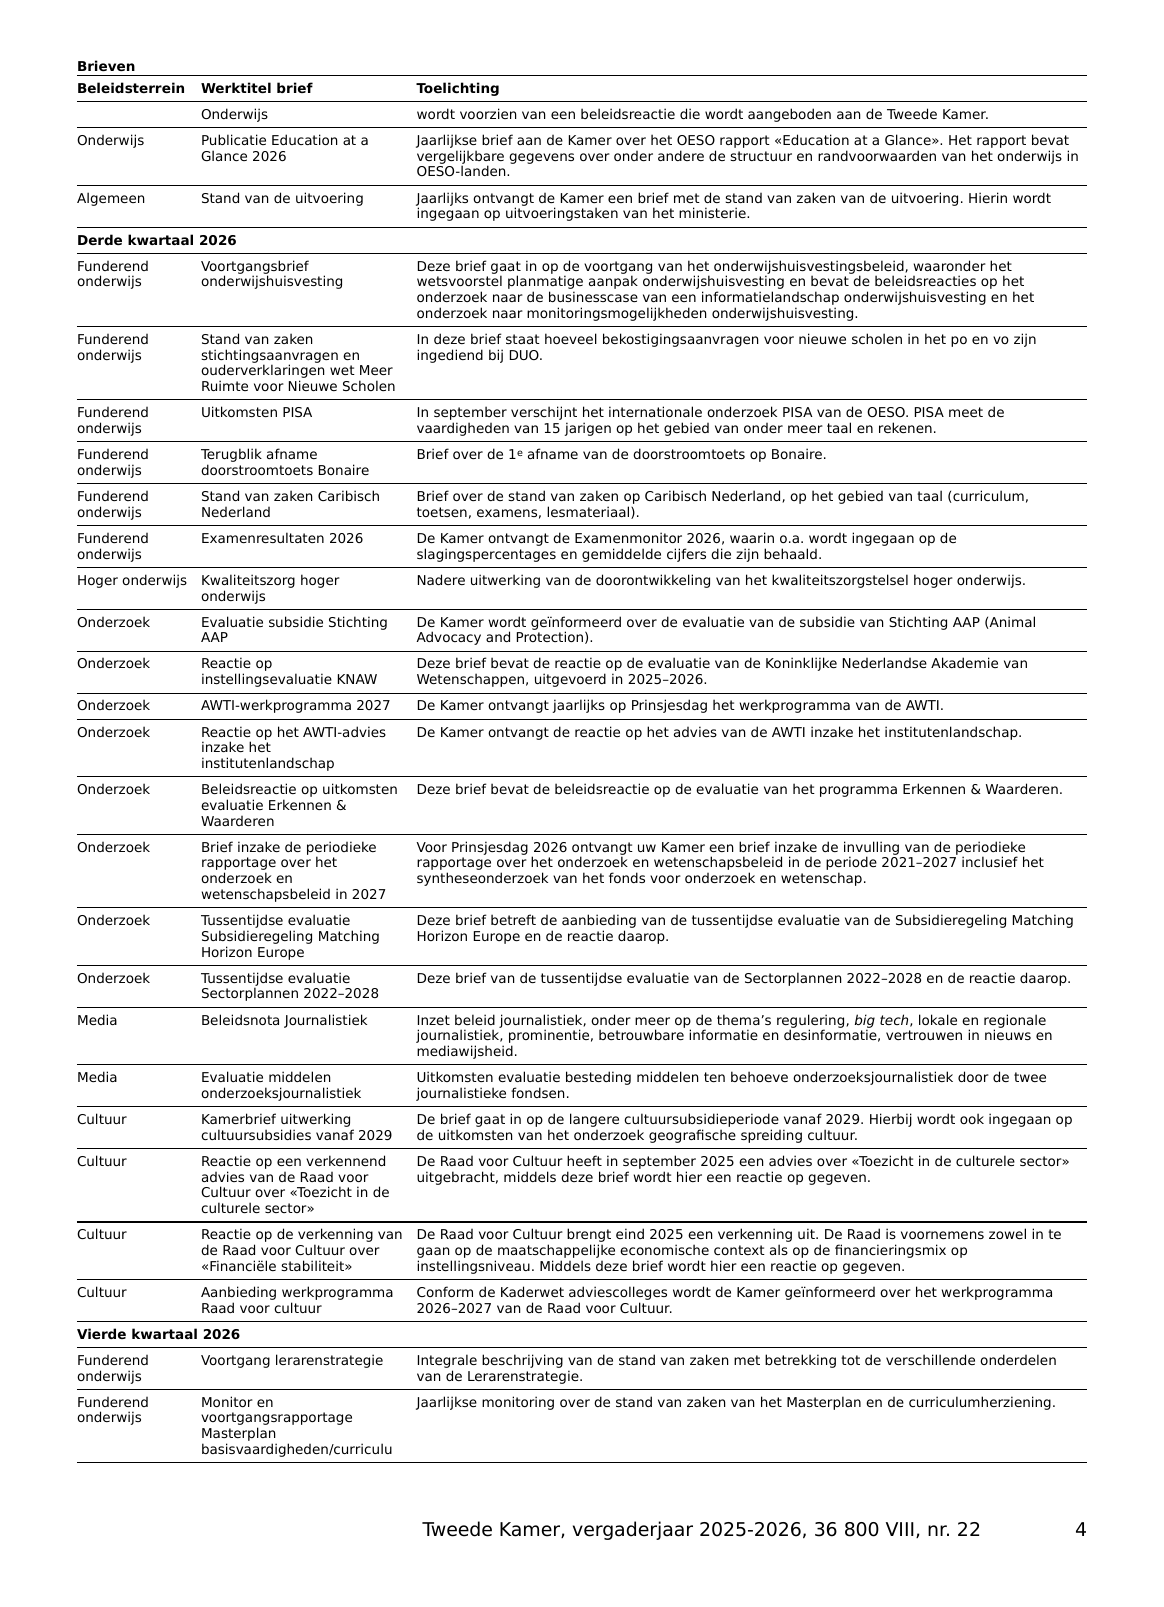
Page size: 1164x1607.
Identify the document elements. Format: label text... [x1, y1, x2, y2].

table_cell Onderzoek [77, 610, 195, 651]
table_cell Integrale beschrijving van de stand van zaken met betrekking tot de verschillende onderdelen van de Lerarenstrategie. [410, 1348, 1087, 1389]
table_cell Cultuur [77, 1280, 195, 1321]
table_cell [77, 102, 195, 127]
table_cell Funderend onderwijs [77, 526, 195, 567]
table_cell Reactie op instellingsevaluatie KNAW [195, 652, 410, 692]
table_cell Deze brief betreft de aanbieding van de tussentijdse evaluatie van de Subsidieregeling Matching Horizon Europe en de reactie daarop. [410, 908, 1087, 965]
table_cell Beleidsterrein [77, 76, 195, 101]
table_cell Beleidsreactie op uitkomsten evaluatie Erkennen & Waarderen [195, 777, 410, 834]
table_cell Funderend onderwijs [77, 1390, 195, 1462]
table_cell Cultuur [77, 1149, 195, 1221]
table_cell Stand van de uitvoering [195, 186, 410, 227]
table_cell Kamerbrief uitwerking cultuursubsidies vanaf 2029 [195, 1107, 410, 1148]
table_cell Toelichting [410, 76, 1087, 101]
table_cell In september verschijnt het internationale onderzoek PISA van de OESO. PISA meet de vaardigheden van 15 jarigen op het gebied van onder meer taal en rekenen. [410, 400, 1087, 441]
table_cell Voortgangsbrief onderwijshuisvesting [195, 254, 410, 326]
table_cell Onderzoek [77, 835, 195, 907]
table_cell Funderend onderwijs [77, 484, 195, 525]
table_cell Onderwijs [195, 102, 410, 127]
table_cell Media [77, 1065, 195, 1106]
table_cell Jaarlijkse monitoring over de stand van zaken van het Masterplan en de curriculumherziening. [410, 1390, 1087, 1462]
table_cell Stand van zaken stichtingsaanvragen en ouderverklaringen wet Meer Ruimte voor Nieuwe Scholen [195, 327, 410, 399]
table_cell In deze brief staat hoeveel bekostigingsaanvragen voor nieuwe scholen in het po en vo zijn ingediend bij DUO. [410, 327, 1087, 399]
table_cell De Raad voor Cultuur brengt eind 2025 een verkenning uit. De Raad is voornemens zowel in te gaan op de maatschappelijke economische context als op de financieringsmix op instellingsniveau. Middels deze brief wordt hier een reactie op gegeven. [410, 1223, 1087, 1279]
table_cell wordt voorzien van een beleidsreactie die wordt aangeboden aan de Tweede Kamer. [410, 102, 1087, 127]
table_cell Cultuur [77, 1107, 195, 1148]
table_cell Kwaliteitszorg hoger onderwijs [195, 568, 410, 609]
table_cell Funderend onderwijs [77, 442, 195, 483]
table_cell Uitkomsten PISA [195, 400, 410, 441]
table_cell Hoger onderwijs [77, 568, 195, 609]
table_cell Publicatie Education at a Glance 2026 [195, 128, 410, 185]
table_cell Funderend onderwijs [77, 254, 195, 326]
table_cell Reactie op het AWTI-advies inzake het institutenlandschap [195, 720, 410, 776]
table_cell Voortgang lerarenstrategie [195, 1348, 410, 1389]
table_cell Deze brief bevat de beleidsreactie op de evaluatie van het programma Erkennen & Waarderen. [410, 777, 1087, 834]
table_cell De brief gaat in op de langere cultuursubsidieperiode vanaf 2029. Hierbij wordt ook ingegaan op de uitkomsten van het onderzoek geografische spreiding cultuur. [410, 1107, 1087, 1148]
table_cell De Raad voor Cultuur heeft in september 2025 een advies over «Toezicht in de culturele sector» uitgebracht, middels deze brief wordt hier een reactie op gegeven. [410, 1149, 1087, 1221]
table_cell Onderzoek [77, 720, 195, 776]
table_cell Media [77, 1008, 195, 1064]
table_cell Evaluatie middelen onderzoeksjournalistiek [195, 1065, 410, 1106]
table_cell Beleidsnota Journalistiek [195, 1008, 410, 1064]
table_cell Evaluatie subsidie Stichting AAP [195, 610, 410, 651]
table_cell Jaarlijks ontvangt de Kamer een brief met de stand van zaken van de uitvoering. Hierin wordt ingegaan op uitvoeringstaken van het ministerie. [410, 186, 1087, 227]
table_cell De Kamer ontvangt de Examenmonitor 2026, waarin o.a. wordt ingegaan op de slagingspercentages en gemiddelde cijfers die zijn behaald. [410, 526, 1087, 567]
table_cell AWTI-werkprogramma 2027 [195, 694, 410, 719]
table_cell Jaarlijkse brief aan de Kamer over het OESO rapport «Education at a Glance». Het rapport bevat vergelijkbare gegevens over onder andere de structuur en randvoorwaarden van het onderwijs in OESO-landen. [410, 128, 1087, 185]
table_cell Examenresultaten 2026 [195, 526, 410, 567]
table_cell Brief inzake de periodieke rapportage over het onderzoek en wetenschapsbeleid in 2027 [195, 835, 410, 907]
table_cell Onderzoek [77, 908, 195, 965]
table_cell Onderzoek [77, 777, 195, 834]
table_cell Inzet beleid journalistiek, onder meer op de thema’s regulering, big tech, lokale en regionale journalistiek, prominentie, betrouwbare informatie en desinformatie, vertrouwen in nieuws en mediawijsheid. [410, 1008, 1087, 1064]
table_cell Uitkomsten evaluatie besteding middelen ten behoeve onderzoeksjournalistiek door de twee journalistieke fondsen. [410, 1065, 1087, 1106]
table_cell Reactie op de verkenning van de Raad voor Cultuur over «Financiële stabiliteit» [195, 1223, 410, 1279]
table_header Brieven [77, 59, 1087, 75]
table_cell Aanbieding werkprogramma Raad voor cultuur [195, 1280, 410, 1321]
table_cell Terugblik afname doorstroomtoets Bonaire [195, 442, 410, 483]
table_cell Reactie op een verkennend advies van de Raad voor Cultuur over «Toezicht in de culturele sector» [195, 1149, 410, 1221]
table_cell De Kamer ontvangt de reactie op het advies van de AWTI inzake het institutenlandschap. [410, 720, 1087, 776]
table_cell Deze brief van de tussentijdse evaluatie van de Sectorplannen 2022–2028 en de reactie daarop. [410, 966, 1087, 1007]
table_cell Monitor en voortgangsrapportage Masterplan basisvaardigheden/curriculu [195, 1390, 410, 1462]
table_cell Onderzoek [77, 966, 195, 1007]
table_cell Cultuur [77, 1223, 195, 1279]
table_cell De Kamer ontvangt jaarlijks op Prinsjesdag het werkprogramma van de AWTI. [410, 694, 1087, 719]
table_cell Funderend onderwijs [77, 1348, 195, 1389]
table_cell Brief over de 1e afname van de doorstroomtoets op Bonaire. [410, 442, 1087, 483]
table_cell Werktitel brief [195, 76, 410, 101]
table_cell Voor Prinsjesdag 2026 ontvangt uw Kamer een brief inzake de invulling van de periodieke rapportage over het onderzoek en wetenschapsbeleid in de periode 2021–2027 inclusief het syntheseonderzoek van het fonds voor onderzoek en wetenschap. [410, 835, 1087, 907]
table_cell Algemeen [77, 186, 195, 227]
table_cell Onderwijs [77, 128, 195, 185]
table_cell Onderzoek [77, 652, 195, 692]
table_cell Vierde kwartaal 2026 [77, 1322, 1087, 1347]
table_cell Tussentijdse evaluatie Sectorplannen 2022–2028 [195, 966, 410, 1007]
table_cell Funderend onderwijs [77, 400, 195, 441]
table_cell Deze brief gaat in op de voortgang van het onderwijshuisvestingsbeleid, waaronder het wetsvoorstel planmatige aanpak onderwijshuisvesting en bevat de beleidsreacties op het onderzoek naar de businesscase van een informatielandschap onderwijshuisvesting en het onderzoek naar monitoringsmogelijkheden onderwijshuisvesting. [410, 254, 1087, 326]
table_cell Nadere uitwerking van de doorontwikkeling van het kwaliteitszorgstelsel hoger onderwijs. [410, 568, 1087, 609]
table_cell Brief over de stand van zaken op Caribisch Nederland, op het gebied van taal (curriculum, toetsen, examens, lesmateriaal). [410, 484, 1087, 525]
table_cell Deze brief bevat de reactie op de evaluatie van de Koninklijke Nederlandse Akademie van Wetenschappen, uitgevoerd in 2025–2026. [410, 652, 1087, 692]
table_cell Conform de Kaderwet adviescolleges wordt de Kamer geïnformeerd over het werkprogramma 2026–2027 van de Raad voor Cultuur. [410, 1280, 1087, 1321]
table_cell Tussentijdse evaluatie Subsidieregeling Matching Horizon Europe [195, 908, 410, 965]
table_cell Funderend onderwijs [77, 327, 195, 399]
table_cell Stand van zaken Caribisch Nederland [195, 484, 410, 525]
table_cell Onderzoek [77, 694, 195, 719]
table_cell Derde kwartaal 2026 [77, 228, 1087, 253]
table_cell De Kamer wordt geïnformeerd over de evaluatie van de subsidie van Stichting AAP (Animal Advocacy and Protection). [410, 610, 1087, 651]
